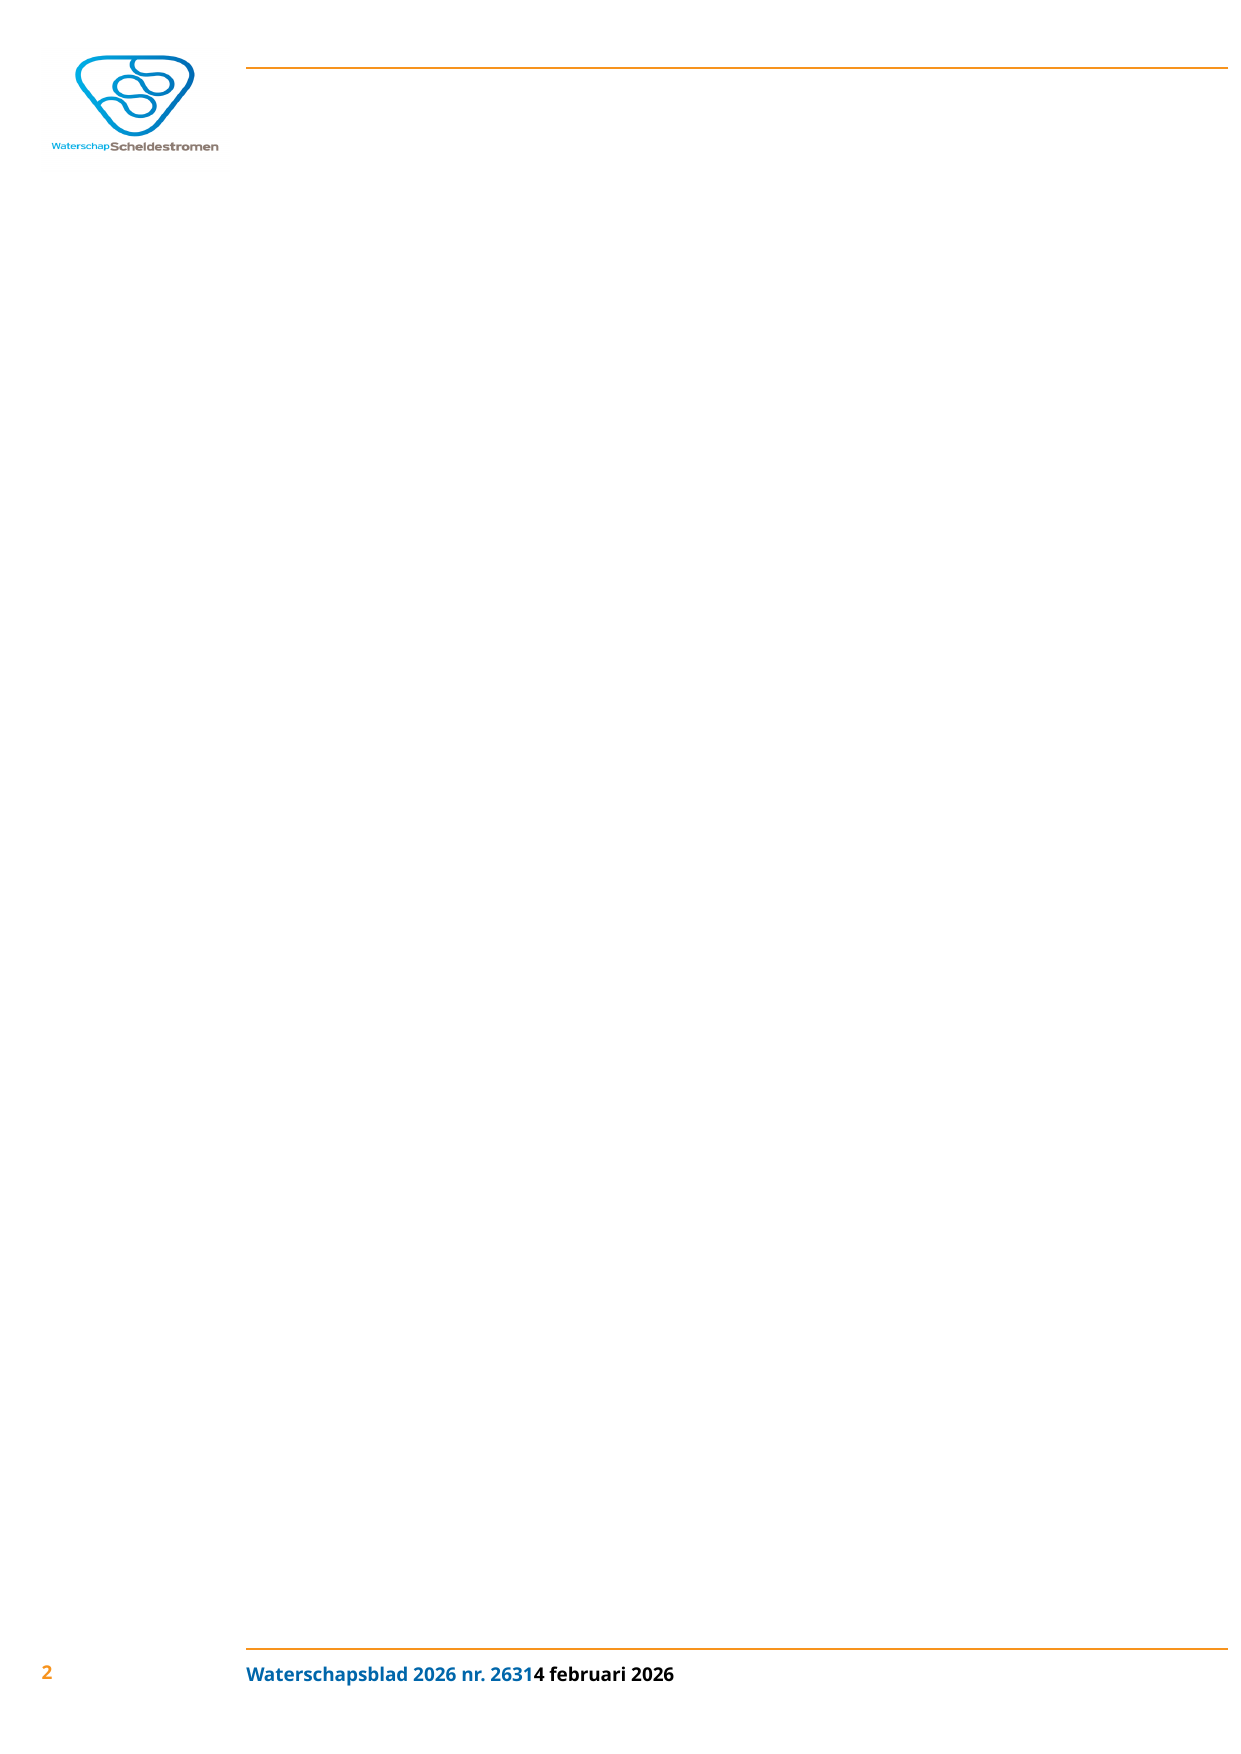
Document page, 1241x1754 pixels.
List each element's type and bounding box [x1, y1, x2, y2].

picture [41, 47, 231, 172]
